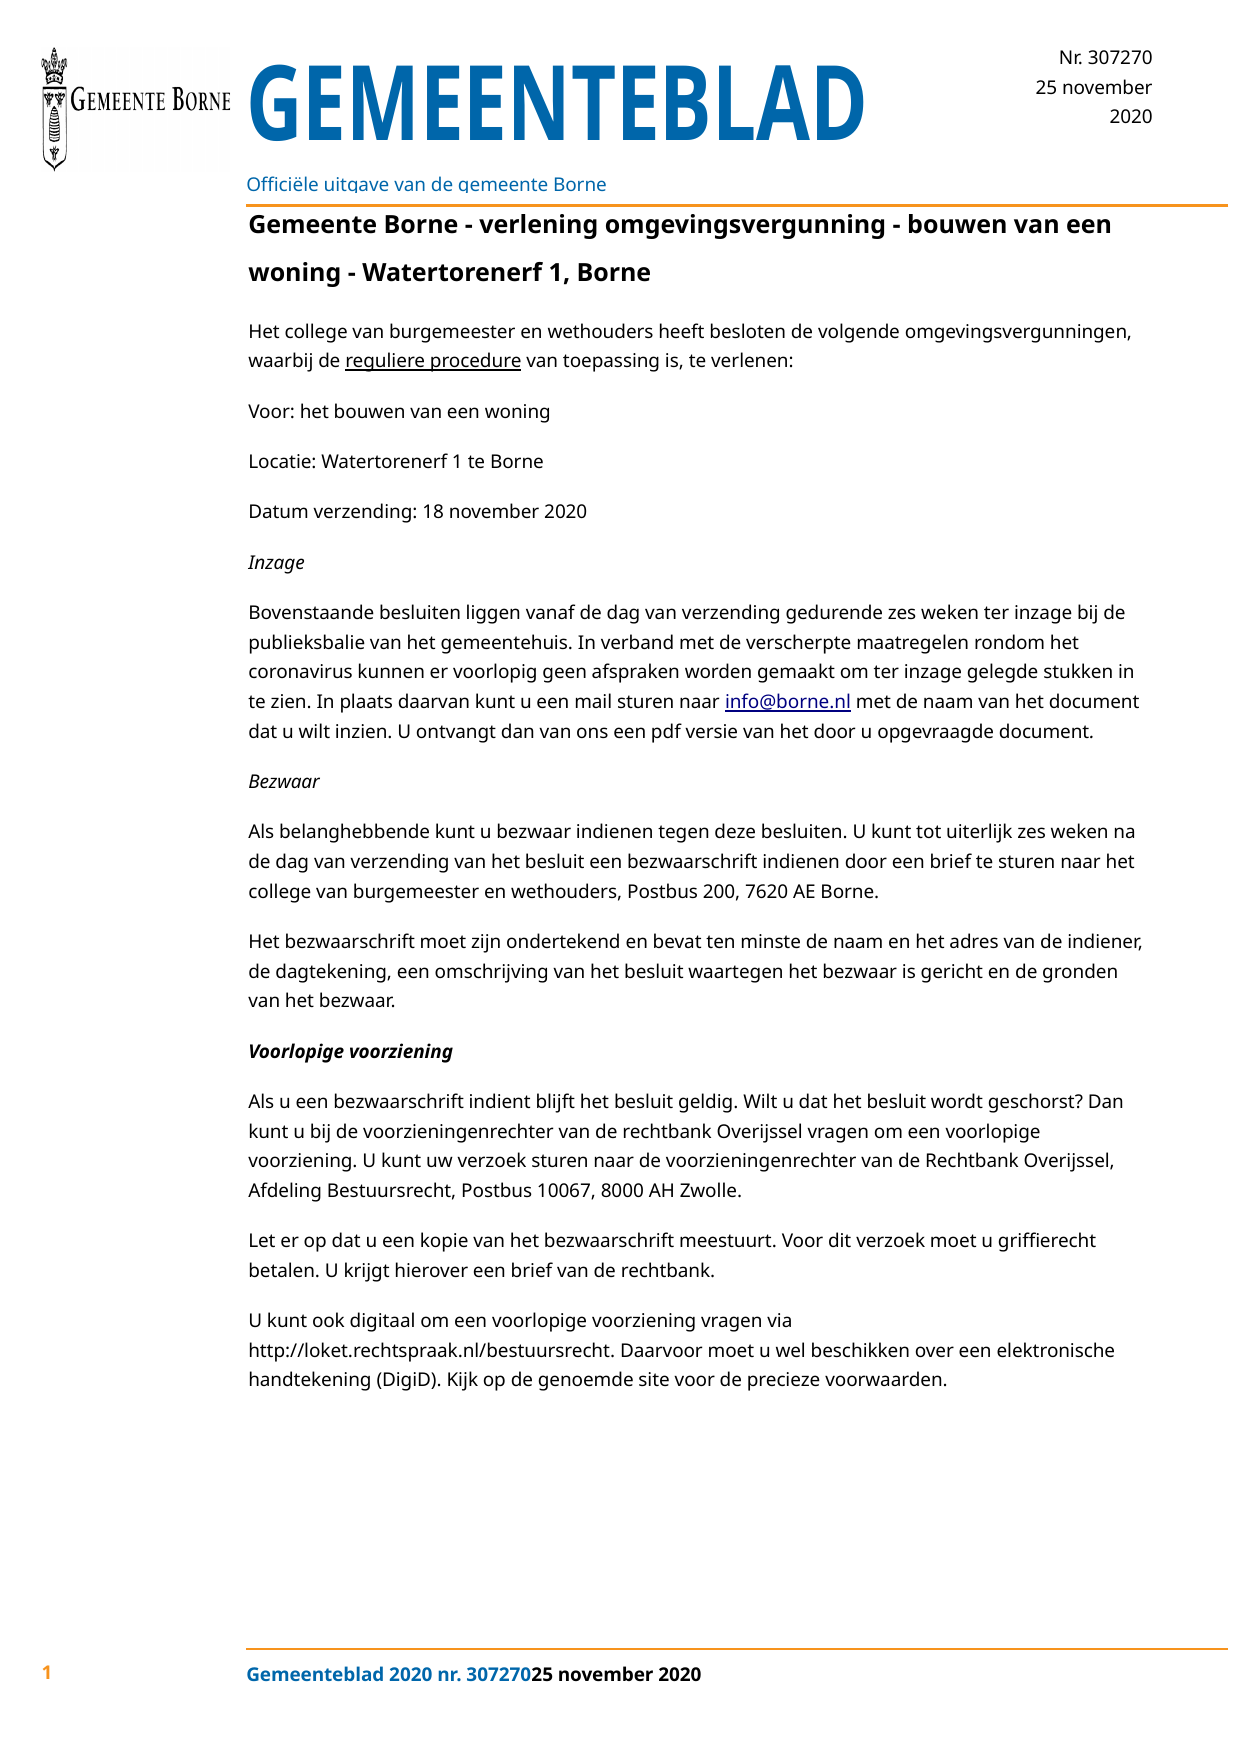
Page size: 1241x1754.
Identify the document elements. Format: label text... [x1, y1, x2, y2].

text Voor: het bouwen van een woning [248, 398, 1152, 424]
text Het bezwaarschrift moet zijn ondertekend en bevat ten minste de naam en het adres van de indiener, de dagtekening, een omschrijving van het besluit waartegen het bezwaar is gericht en de gronden van het bezwaar. [248, 928, 1152, 1013]
text Bovenstaande besluiten liggen vanaf de dag van verzending gedurende zes weken ter inzage bij de publieksbalie van het gemeentehuis. In verband met de verscherpte maatregelen rondom het coronavirus kunnen er voorlopig geen afspraken worden gemaakt om ter inzage gelegde stukken in te zien. In plaats daarvan kunt u een mail sturen naar info@borne.nl met de naam van het document dat u wilt inzien. U ontvangt dan van ons een pdf versie van het door u opgevraagde document. [248, 599, 1152, 744]
text Let er op dat u een kopie van het bezwaarschrift meestuurt. Voor dit verzoek moet u griffierecht betalen. U krijgt hierover een brief van de rechtbank. [248, 1227, 1152, 1283]
text U kunt ook digitaal om een voorlopige voorziening vragen via http://loket.rechtspraak.nl/bestuursrecht. Daarvoor moet u wel beschikken over een elektronische handtekening (DigiD). Kijk op de genoemde site voor de precieze voorwaarden. [248, 1307, 1152, 1392]
text Het college van burgemeester en wethouders heeft besloten de volgende omgevingsvergunningen, waarbij de reguliere procedure van toepassing is, te verlenen: [248, 318, 1152, 373]
text Als u een bezwaarschrift indient blijft het besluit geldig. Wilt u dat het besluit wordt geschorst? Dan kunt u bij de voorzieningenrechter van de rechtbank Overijssel vragen om een voorlopige voorziening. U kunt uw verzoek sturen naar de voorzieningenrechter van de Rechtbank Overijssel, Afdeling Bestuursrecht, Postbus 10067, 8000 AH Zwolle. [248, 1088, 1152, 1203]
text Datum verzending: 18 november 2020 [248, 499, 1152, 524]
text Als belanghebbende kunt u bezwaar indienen tegen deze besluiten. U kunt tot uiterlijk zes weken na de dag van verzending van het besluit een bezwaarschrift indienen door een brief te sturen naar het college van burgemeester en wethouders, Postbus 200, 7620 AE Borne. [248, 819, 1152, 904]
text Bezwaar [248, 768, 1152, 794]
text Gemeente Borne - verlening omgevingsvergunning - bouwen van een woning - Watertorenerf 1, Borne [248, 207, 1152, 288]
text Voorlopige voorziening [248, 1038, 1152, 1064]
picture [41, 47, 231, 172]
text Inzage [248, 549, 1152, 575]
text Locatie: Watertorenerf 1 te Borne [248, 448, 1152, 474]
